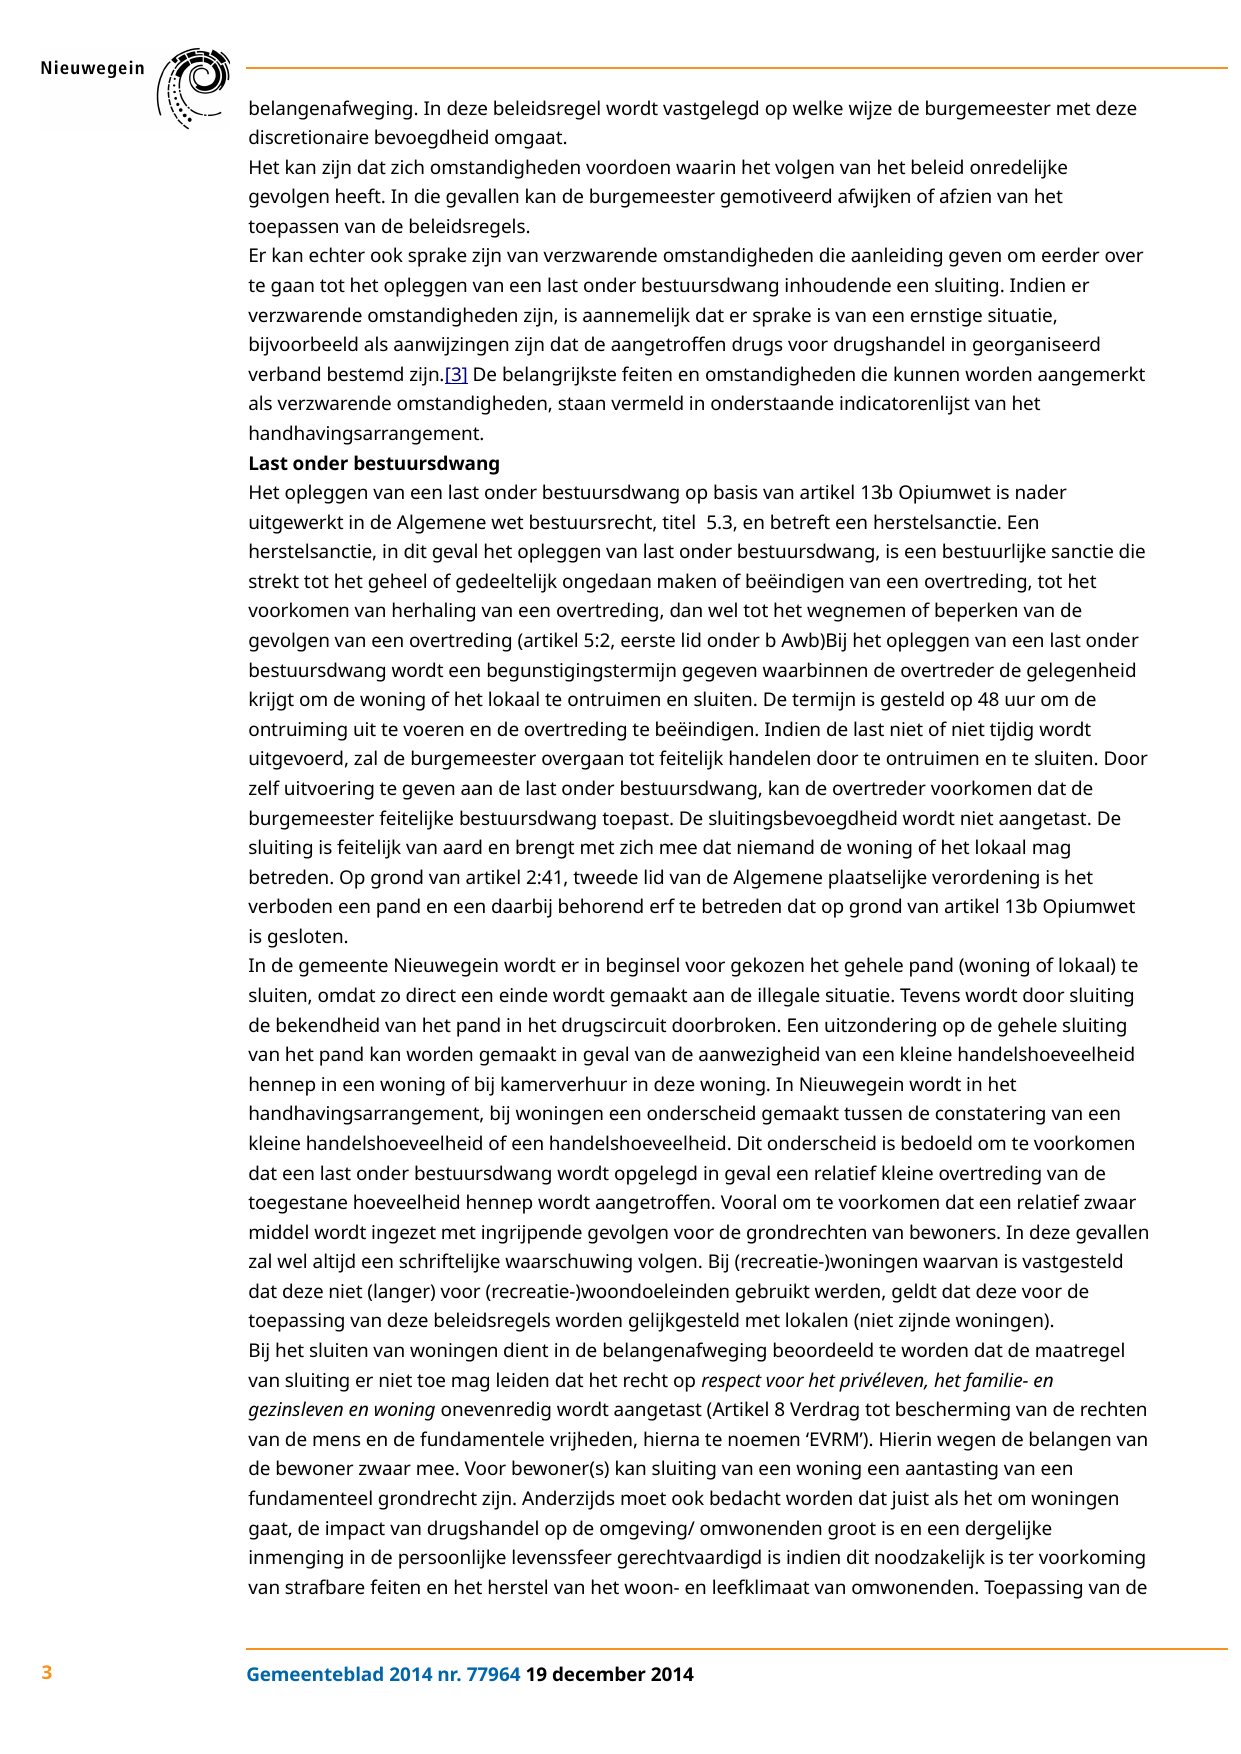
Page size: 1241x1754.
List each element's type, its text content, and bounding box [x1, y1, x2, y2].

text Last onder bestuursdwang [248, 450, 1152, 476]
text Bij het sluiten van woningen dient in de belangenafweging beoordeeld te worden dat de maatregel van sluiting er niet toe mag leiden dat het recht op respect voor het privéleven, het familie- en gezinsleven en woning onevenredig wordt aangetast (Artikel 8 Verdrag tot bescherming van de rechten van de mens en de fundamentele vrijheden, hierna te noemen ‘EVRM’). Hierin wegen de belangen van de bewoner zwaar mee. Voor bewoner(s) kan sluiting van een woning een aantasting van een fundamenteel grondrecht zijn. Anderzijds moet ook bedacht worden dat juist als het om woningen gaat, de impact van drugshandel op de omgeving/ omwonenden groot is en een dergelijke inmenging in de persoonlijke levenssfeer gerechtvaardigd is indien dit noodzakelijk is ter voorkoming van strafbare feiten en het herstel van het woon- en leefklimaat van omwonenden. Toepassing van de [248, 1337, 1152, 1600]
text belangenafweging. In deze beleidsregel wordt vastgelegd op welke wijze de burgemeester met deze discretionaire bevoegdheid omgaat. [248, 95, 1152, 150]
text In de gemeente Nieuwegein wordt er in beginsel voor gekozen het gehele pand (woning of lokaal) te sluiten, omdat zo direct een einde wordt gemaakt aan de illegale situatie. Tevens wordt door sluiting de bekendheid van het pand in het drugscircuit doorbroken. Een uitzondering op de gehele sluiting van het pand kan worden gemaakt in geval van de aanwezigheid van een kleine handelshoeveelheid hennep in een woning of bij kamerverhuur in deze woning. In Nieuwegein wordt in het handhavingsarrangement, bij woningen een onderscheid gemaakt tussen de constatering van een kleine handelshoeveelheid of een handelshoeveelheid. Dit onderscheid is bedoeld om te voorkomen dat een last onder bestuursdwang wordt opgelegd in geval een relatief kleine overtreding van de toegestane hoeveelheid hennep wordt aangetroffen. Vooral om te voorkomen dat een relatief zwaar middel wordt ingezet met ingrijpende gevolgen voor de grondrechten van bewoners. In deze gevallen zal wel altijd een schriftelijke waarschuwing volgen. Bij (recreatie-)woningen waarvan is vastgesteld dat deze niet (langer) voor (recreatie-)woondoeleinden gebruikt werden, geldt dat deze voor de toepassing van deze beleidsregels worden gelijkgesteld met lokalen (niet zijnde woningen). [248, 953, 1152, 1333]
text Het kan zijn dat zich omstandigheden voordoen waarin het volgen van het beleid onredelijke gevolgen heeft. In die gevallen kan de burgemeester gemotiveerd afwijken of afzien van het toepassen van de beleidsregels. [248, 154, 1152, 239]
picture [41, 47, 231, 130]
text Er kan echter ook sprake zijn van verzwarende omstandigheden die aanleiding geven om eerder over te gaan tot het opleggen van een last onder bestuursdwang inhoudende een sluiting. Indien er verzwarende omstandigheden zijn, is aannemelijk dat er sprake is van een ernstige situatie, bijvoorbeeld als aanwijzingen zijn dat de aangetroffen drugs voor drugshandel in georganiseerd verband bestemd zijn.[3] De belangrijkste feiten en omstandigheden die kunnen worden aangemerkt als verzwarende omstandigheden, staan vermeld in onderstaande indicatorenlijst van het handhavingsarrangement. [248, 243, 1152, 446]
text Het opleggen van een last onder bestuursdwang op basis van artikel 13b Opiumwet is nader uitgewerkt in de Algemene wet bestuursrecht, titel 5.3, en betreft een herstelsanctie. Een herstelsanctie, in dit geval het opleggen van last onder bestuursdwang, is een bestuurlijke sanctie die strekt tot het geheel of gedeeltelijk ongedaan maken of beëindigen van een overtreding, tot het voorkomen van herhaling van een overtreding, dan wel tot het wegnemen of beperken van de gevolgen van een overtreding (artikel 5:2, eerste lid onder b Awb)Bij het opleggen van een last onder bestuursdwang wordt een begunstigingstermijn gegeven waarbinnen de overtreder de gelegenheid krijgt om de woning of het lokaal te ontruimen en sluiten. De termijn is gesteld op 48 uur om de ontruiming uit te voeren en de overtreding te beëindigen. Indien de last niet of niet tijdig wordt uitgevoerd, zal de burgemeester overgaan tot feitelijk handelen door te ontruimen en te sluiten. Door zelf uitvoering te geven aan de last onder bestuursdwang, kan de overtreder voorkomen dat de burgemeester feitelijke bestuursdwang toepast. De sluitingsbevoegdheid wordt niet aangetast. De sluiting is feitelijk van aard en brengt met zich mee dat niemand de woning of het lokaal mag betreden. Op grond van artikel 2:41, tweede lid van de Algemene plaatselijke verordening is het verboden een pand en een daarbij behorend erf te betreden dat op grond van artikel 13b Opiumwet is gesloten. [248, 479, 1152, 949]
